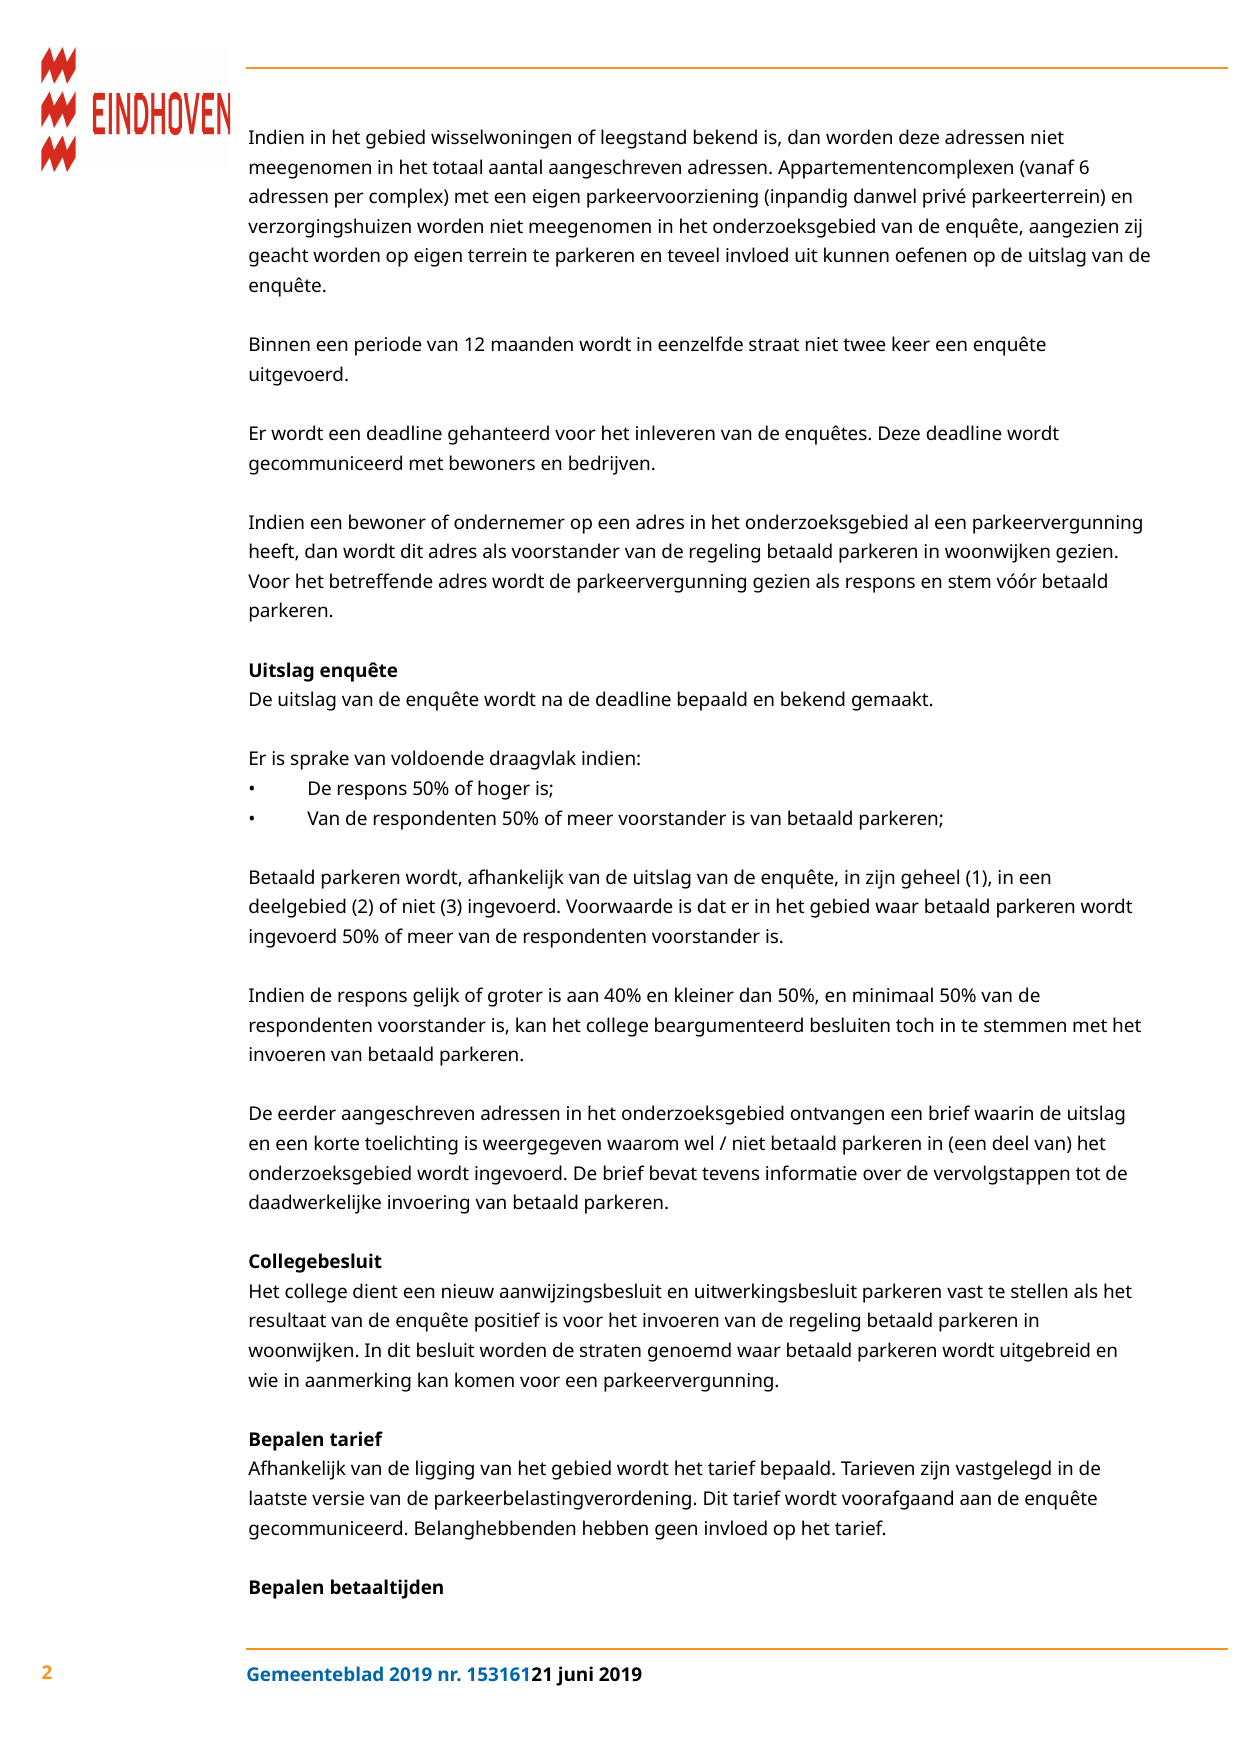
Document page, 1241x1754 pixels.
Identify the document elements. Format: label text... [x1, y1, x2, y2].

text Indien in het gebied wisselwoningen of leegstand bekend is, dan worden deze adressen niet meegenomen in het totaal aantal aangeschreven adressen. Appartementencomplexen (vanaf 6 adressen per complex) met een eigen parkeervoorziening (inpandig danwel privé parkeerterrein) en verzorgingshuizen worden niet meegenomen in het onderzoeksgebied van de enquête, aangezien zij geacht worden op eigen terrein te parkeren en teveel invloed uit kunnen oefenen op de uitslag van de enquête. [248, 124, 1152, 298]
text Betaald parkeren wordt, afhankelijk van de uitslag van de enquête, in zijn geheel (1), in een deelgebied (2) of niet (3) ingevoerd. Voorwaarde is dat er in het gebied waar betaald parkeren wordt ingevoerd 50% of meer van de respondenten voorstander is. [248, 864, 1152, 949]
text Er is sprake van voldoende draagvlak indien: [248, 746, 1152, 771]
list Van de respondenten 50% of meer voorstander is van betaald parkeren; [248, 805, 1152, 831]
text Indien een bewoner of ondernemer op een adres in het onderzoeksgebied al een parkeervergunning heeft, dan wordt dit adres als voorstander van de regeling betaald parkeren in woonwijken gezien. Voor het betreffende adres wordt de parkeervergunning gezien als respons en stem vóór betaald parkeren. [248, 509, 1152, 623]
text Bepalen tarief [248, 1426, 1152, 1452]
text Het college dient een nieuw aanwijzingsbesluit en uitwerkingsbesluit parkeren vast te stellen als het resultaat van de enquête positief is voor het invoeren van de regeling betaald parkeren in woonwijken. In dit besluit worden de straten genoemd waar betaald parkeren wordt uitgebreid en wie in aanmerking kan komen voor een parkeervergunning. [248, 1278, 1152, 1393]
text Collegebesluit [248, 1248, 1152, 1274]
text Er wordt een deadline gehanteerd voor het inleveren van de enquêtes. Deze deadline wordt gecommuniceerd met bewoners en bedrijven. [248, 420, 1152, 476]
text Binnen een periode van 12 maanden wordt in eenzelfde straat niet twee keer een enquête uitgevoerd. [248, 331, 1152, 387]
text Bepalen betaaltijden [248, 1574, 1152, 1600]
text Uitslag enquête [248, 657, 1152, 683]
text Indien de respons gelijk of groter is aan 40% en kleiner dan 50%, en minimaal 50% van de respondenten voorstander is, kan het college beargumenteerd besluiten toch in te stemmen met het invoeren van betaald parkeren. [248, 982, 1152, 1067]
text De uitslag van de enquête wordt na de deadline bepaald en bekend gemaakt. [248, 686, 1152, 712]
picture [41, 47, 231, 172]
text Afhankelijk van de ligging van het gebied wordt het tarief bepaald. Tarieven zijn vastgelegd in de laatste versie van de parkeerbelastingverordening. Dit tarief wordt voorafgaand aan de enquête gecommuniceerd. Belanghebbenden hebben geen invloed op het tarief. [248, 1456, 1152, 1541]
text De eerder aangeschreven adressen in het onderzoeksgebied ontvangen een brief waarin de uitslag en een korte toelichting is weergegeven waarom wel / niet betaald parkeren in (een deel van) het onderzoeksgebied wordt ingevoerd. De brief bevat tevens informatie over de vervolgstappen tot de daadwerkelijke invoering van betaald parkeren. [248, 1101, 1152, 1215]
list De respons 50% of hoger is; [248, 775, 1152, 801]
